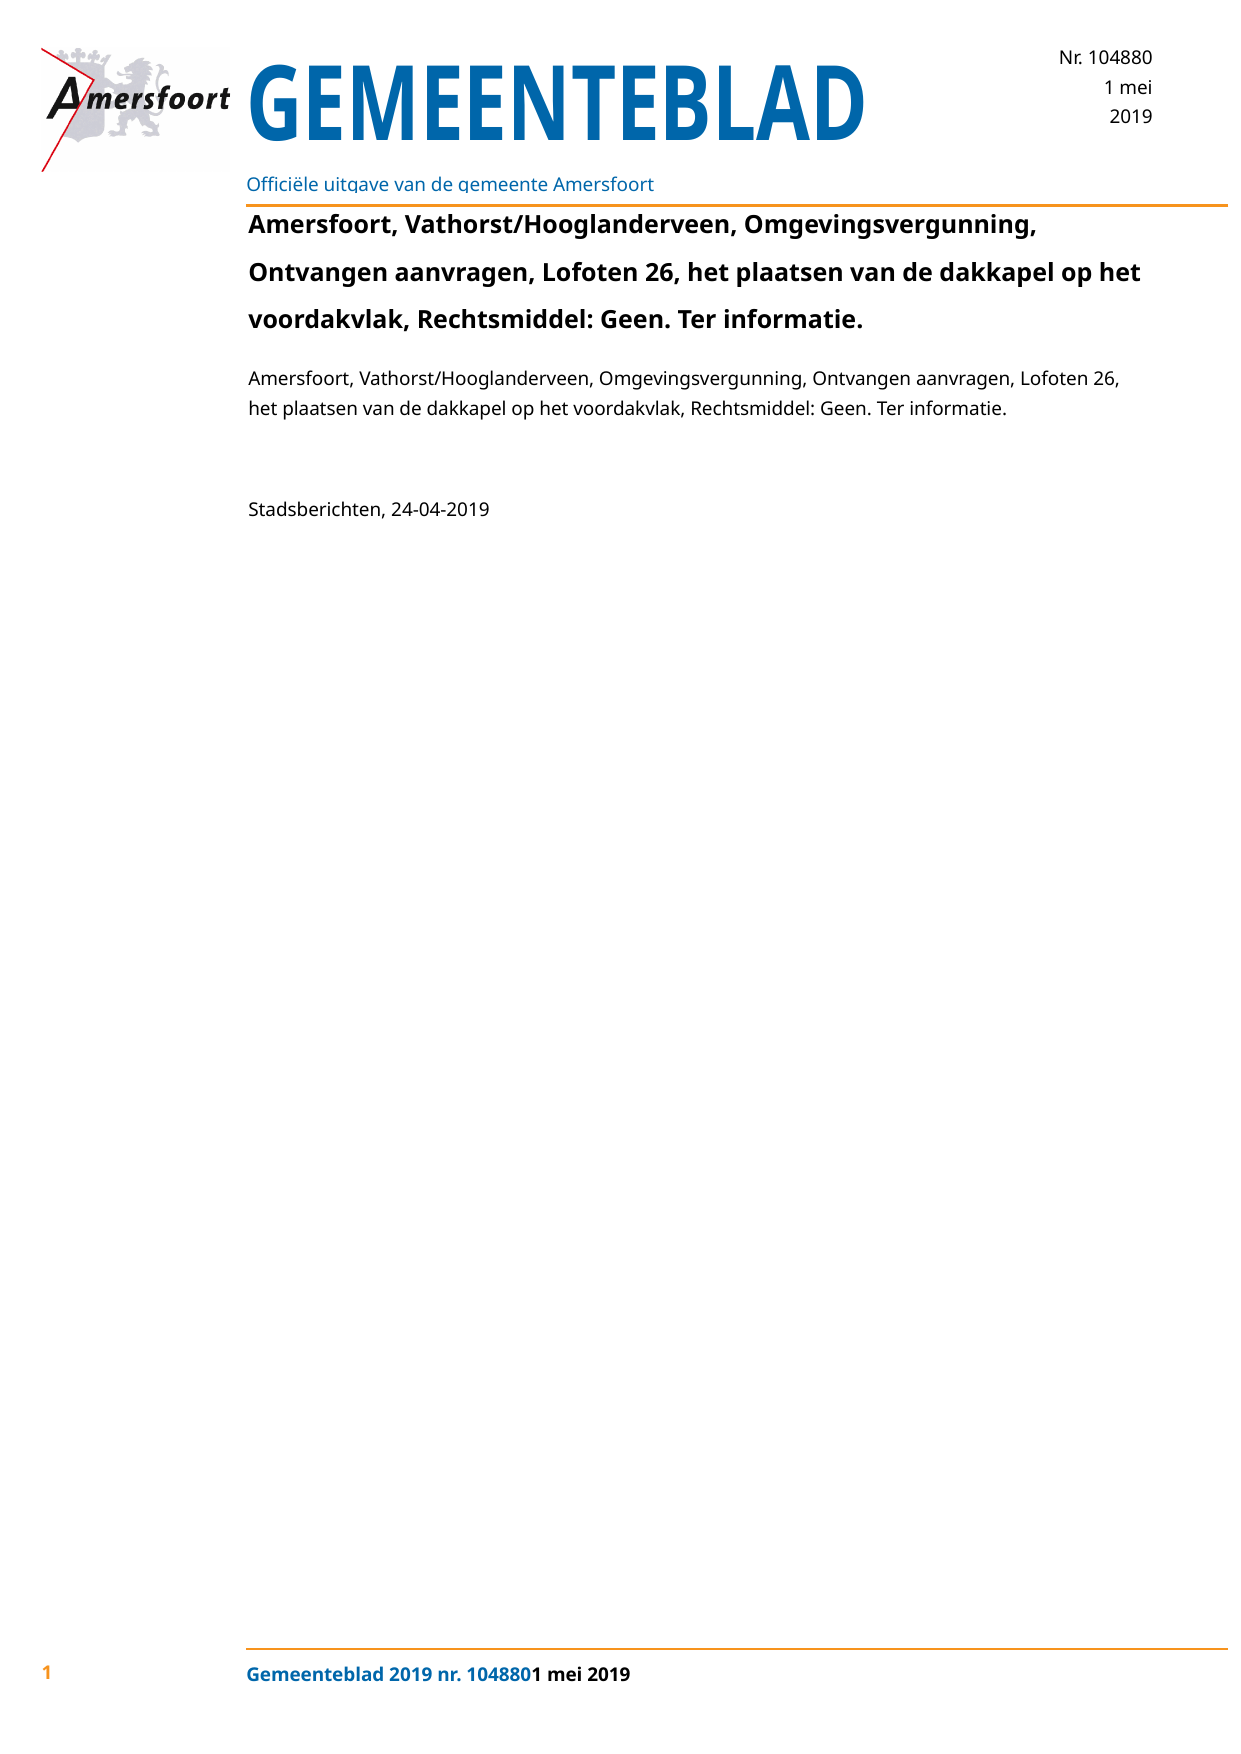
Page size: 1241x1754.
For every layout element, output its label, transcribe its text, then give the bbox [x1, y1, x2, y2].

text Amersfoort, Vathorst/Hooglanderveen, Omgevingsvergunning, Ontvangen aanvragen, Lofoten 26, het plaatsen van de dakkapel op het voordakvlak, Rechtsmiddel: Geen. Ter informatie. [248, 207, 1152, 336]
text Stadsberichten, 24-04-2019 [248, 496, 1152, 522]
picture [41, 47, 231, 172]
text Amersfoort, Vathorst/Hooglanderveen, Omgevingsvergunning, Ontvangen aanvragen, Lofoten 26, het plaatsen van de dakkapel op het voordakvlak, Rechtsmiddel: Geen. Ter informatie. [248, 366, 1152, 421]
